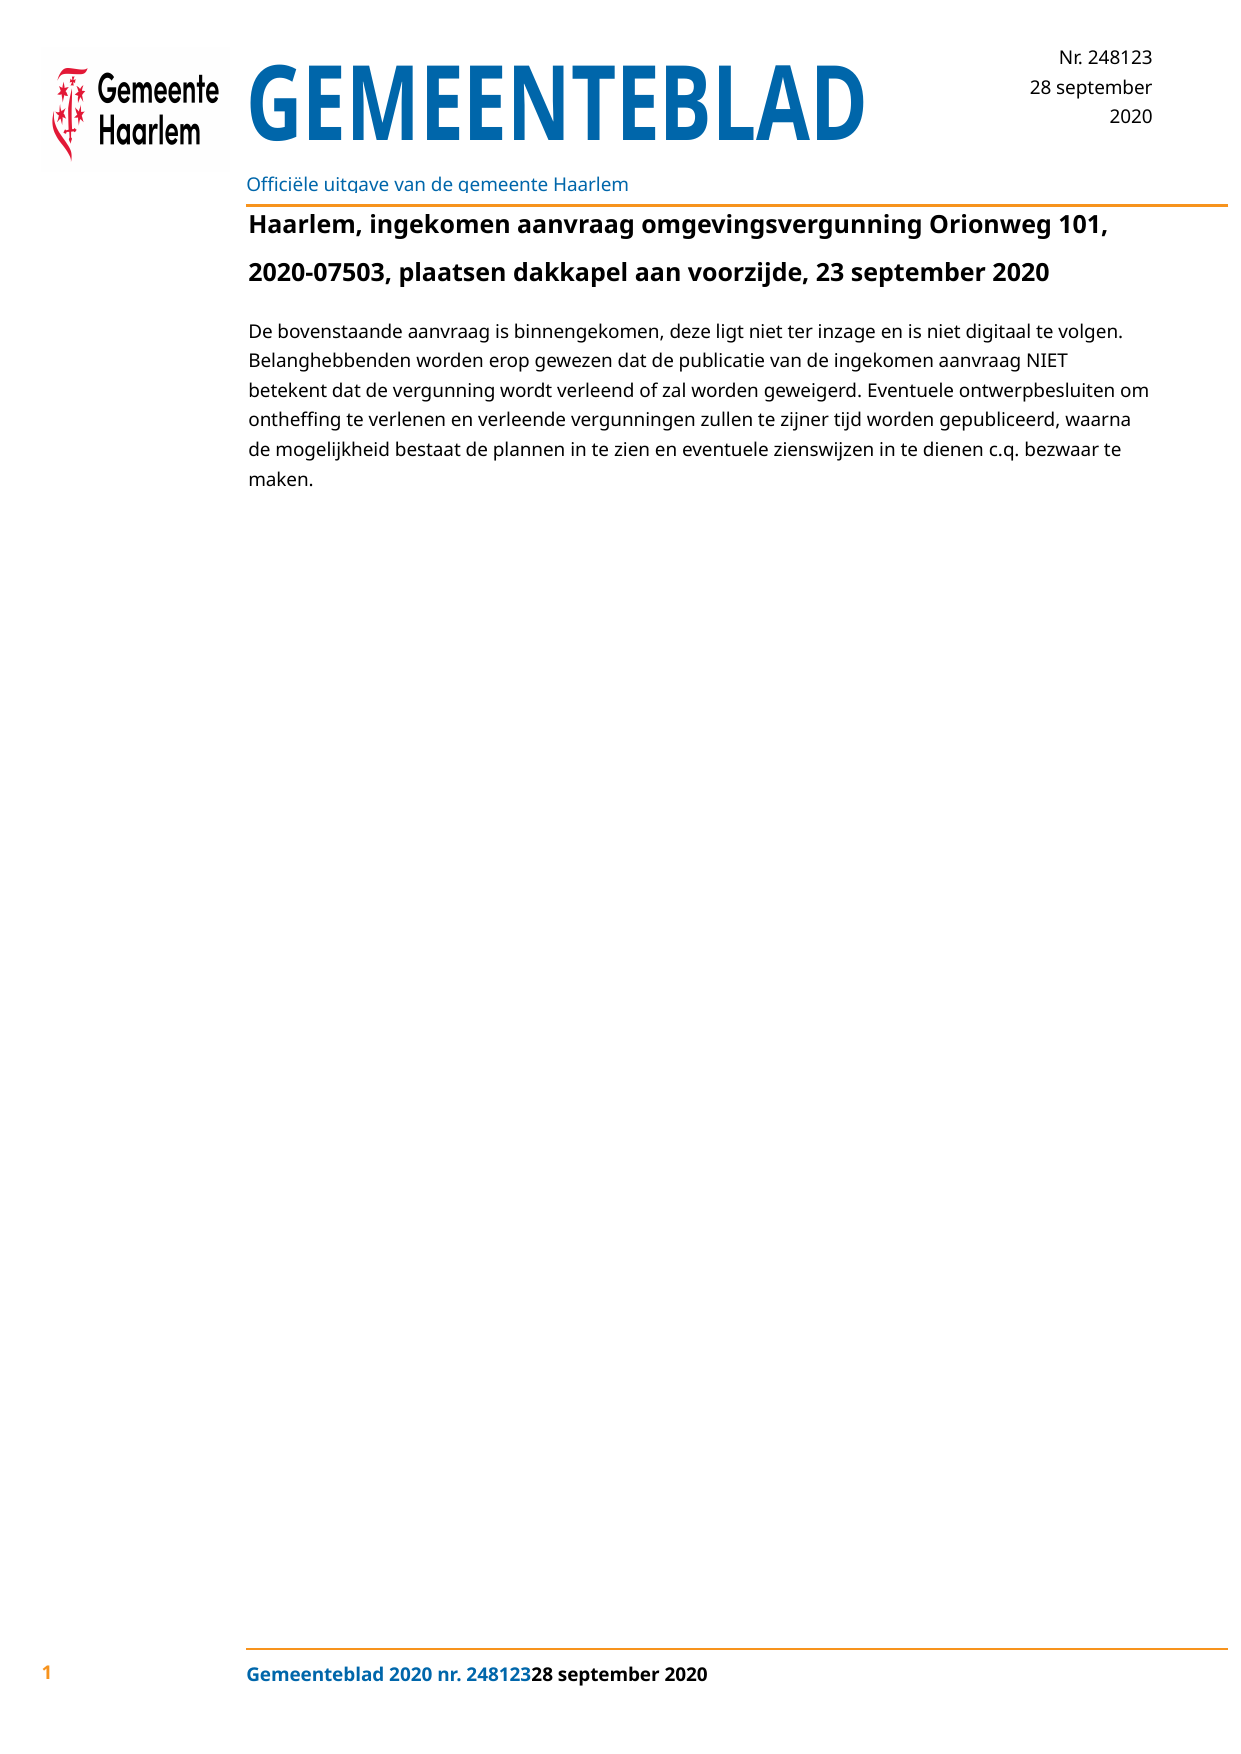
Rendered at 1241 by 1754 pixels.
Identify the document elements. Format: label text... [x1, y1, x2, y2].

picture [41, 47, 231, 172]
text Haarlem, ingekomen aanvraag omgevingsvergunning Orionweg 101, 2020-07503, plaatsen dakkapel aan voorzijde, 23 september 2020 [248, 207, 1152, 288]
text De bovenstaande aanvraag is binnengekomen, deze ligt niet ter inzage en is niet digitaal te volgen. Belanghebbenden worden erop gewezen dat de publicatie van de ingekomen aanvraag NIET betekent dat de vergunning wordt verleend of zal worden geweigerd. Eventuele ontwerpbesluiten om ontheffing te verlenen en verleende vergunningen zullen te zijner tijd worden gepubliceerd, waarna de mogelijkheid bestaat de plannen in te zien en eventuele zienswijzen in te dienen c.q. bezwaar te maken. [248, 318, 1152, 492]
